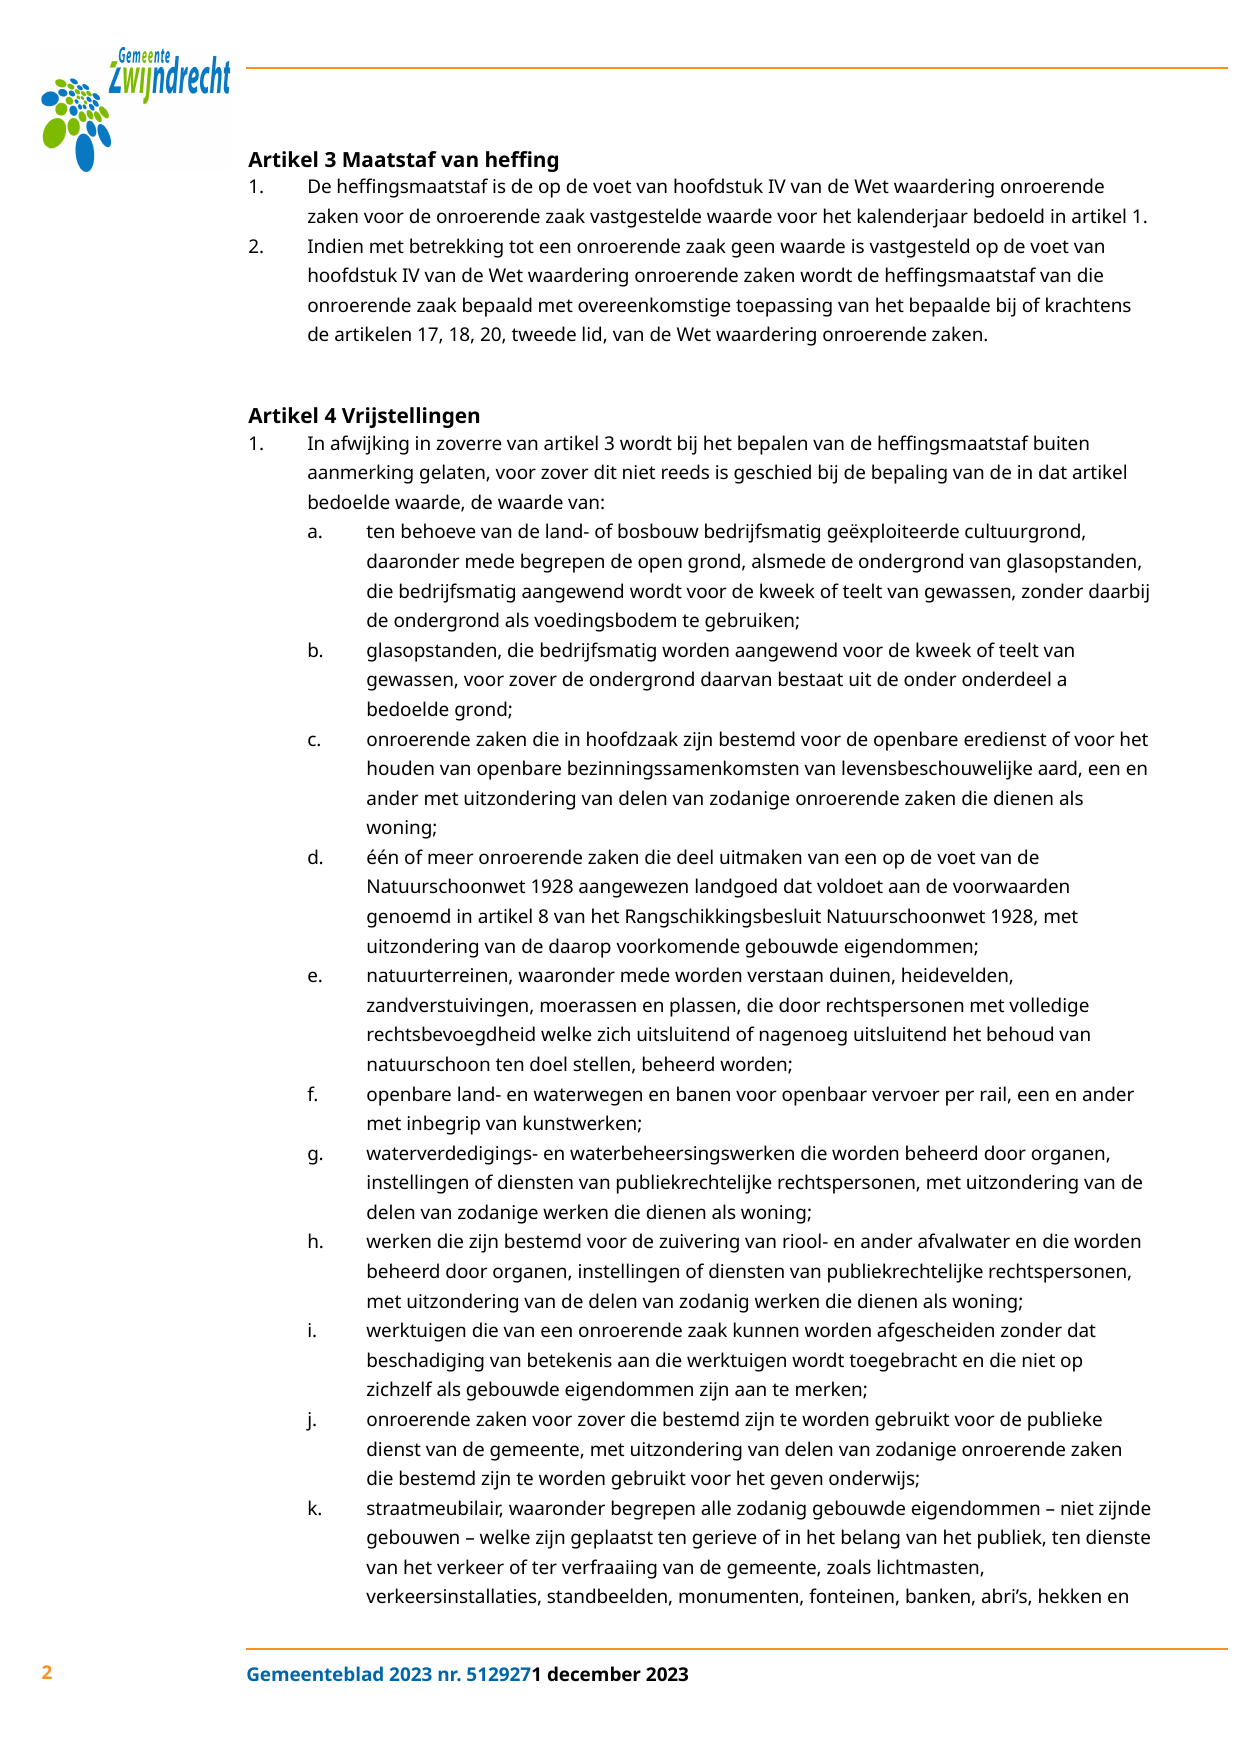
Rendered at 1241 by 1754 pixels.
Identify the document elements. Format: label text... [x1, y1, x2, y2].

list één of meer onroerende zaken die deel uitmaken van een op de voet van de Natuurschoonwet 1928 aangewezen landgoed dat voldoet aan de voorwaarden genoemd in artikel 8 van het Rangschikkingsbesluit Natuurschoonwet 1928, met uitzondering van de daarop voorkomende gebouwde eigendommen; [307, 844, 1152, 959]
picture [41, 47, 231, 172]
list glasopstanden, die bedrijfsmatig worden aangewend voor de kweek of teelt van gewassen, voor zover de ondergrond daarvan bestaat uit de onder onderdeel a bedoelde grond; [307, 637, 1152, 722]
list werken die zijn bestemd voor de zuivering van riool- en ander afvalwater en die worden beheerd door organen, instellingen of diensten van publiekrechtelijke rechtspersonen, met uitzondering van de delen van zodanig werken die dienen als woning; [307, 1229, 1152, 1314]
list straatmeubilair, waaronder begrepen alle zodanig gebouwde eigendommen – niet zijnde gebouwen – welke zijn geplaatst ten gerieve of in het belang van het publiek, ten dienste van het verkeer of ter verfraaiing van de gemeente, zoals lichtmasten, verkeersinstallaties, standbeelden, monumenten, fonteinen, banken, abri’s, hekken en [307, 1495, 1152, 1609]
list waterverdedigings- en waterbeheersingswerken die worden beheerd door organen, instellingen of diensten van publiekrechtelijke rechtspersonen, met uitzondering van de delen van zodanige werken die dienen als woning; [307, 1140, 1152, 1225]
list Indien met betrekking tot een onroerende zaak geen waarde is vastgesteld op de voet van hoofdstuk IV van de Wet waardering onroerende zaken wordt de heffingsmaatstaf van die onroerende zaak bepaald met overeenkomstige toepassing van het bepaalde bij of krachtens de artikelen 17, 18, 20, tweede lid, van de Wet waardering onroerende zaken. [248, 233, 1152, 347]
list ten behoeve van de land- of bosbouw bedrijfsmatig geëxploiteerde cultuurgrond, daaronder mede begrepen de open grond, alsmede de ondergrond van glasopstanden, die bedrijfsmatig aangewend wordt voor de kweek of teelt van gewassen, zonder daarbij de ondergrond als voedingsbodem te gebruiken; [307, 519, 1152, 633]
list onroerende zaken voor zover die bestemd zijn te worden gebruikt voor de publieke dienst van de gemeente, met uitzondering van delen van zodanige onroerende zaken die bestemd zijn te worden gebruikt voor het geven onderwijs; [307, 1406, 1152, 1491]
list natuurterreinen, waaronder mede worden verstaan duinen, heidevelden, zandverstuivingen, moerassen en plassen, die door rechtspersonen met volledige rechtsbevoegdheid welke zich uitsluitend of nagenoeg uitsluitend het behoud van natuurschoon ten doel stellen, beheerd worden; [307, 962, 1152, 1077]
list De heffingsmaatstaf is de op de voet van hoofdstuk IV van de Wet waardering onroerende zaken voor de onroerende zaak vastgestelde waarde voor het kalenderjaar bedoeld in artikel 1. [248, 174, 1152, 229]
list onroerende zaken die in hoofdzaak zijn bestemd voor de openbare eredienst of voor het houden van openbare bezinningssamenkomsten van levensbeschouwelijke aard, een en ander met uitzondering van delen van zodanige onroerende zaken die dienen als woning; [307, 726, 1152, 840]
text Artikel 4 Vrijstellingen [248, 402, 1152, 430]
text Artikel 3 Maatstaf van heffing [248, 145, 1152, 174]
list openbare land- en waterwegen en banen voor openbaar vervoer per rail, een en ander met inbegrip van kunstwerken; [307, 1081, 1152, 1136]
list In afwijking in zoverre van artikel 3 wordt bij het bepalen van de heffingsmaatstaf buiten aanmerking gelaten, voor zover dit niet reeds is geschied bij de bepaling van de in dat artikel bedoelde waarde, de waarde van: [248, 430, 1152, 515]
list werktuigen die van een onroerende zaak kunnen worden afgescheiden zonder dat beschadiging van betekenis aan die werktuigen wordt toegebracht en die niet op zichzelf als gebouwde eigendommen zijn aan te merken; [307, 1317, 1152, 1402]
